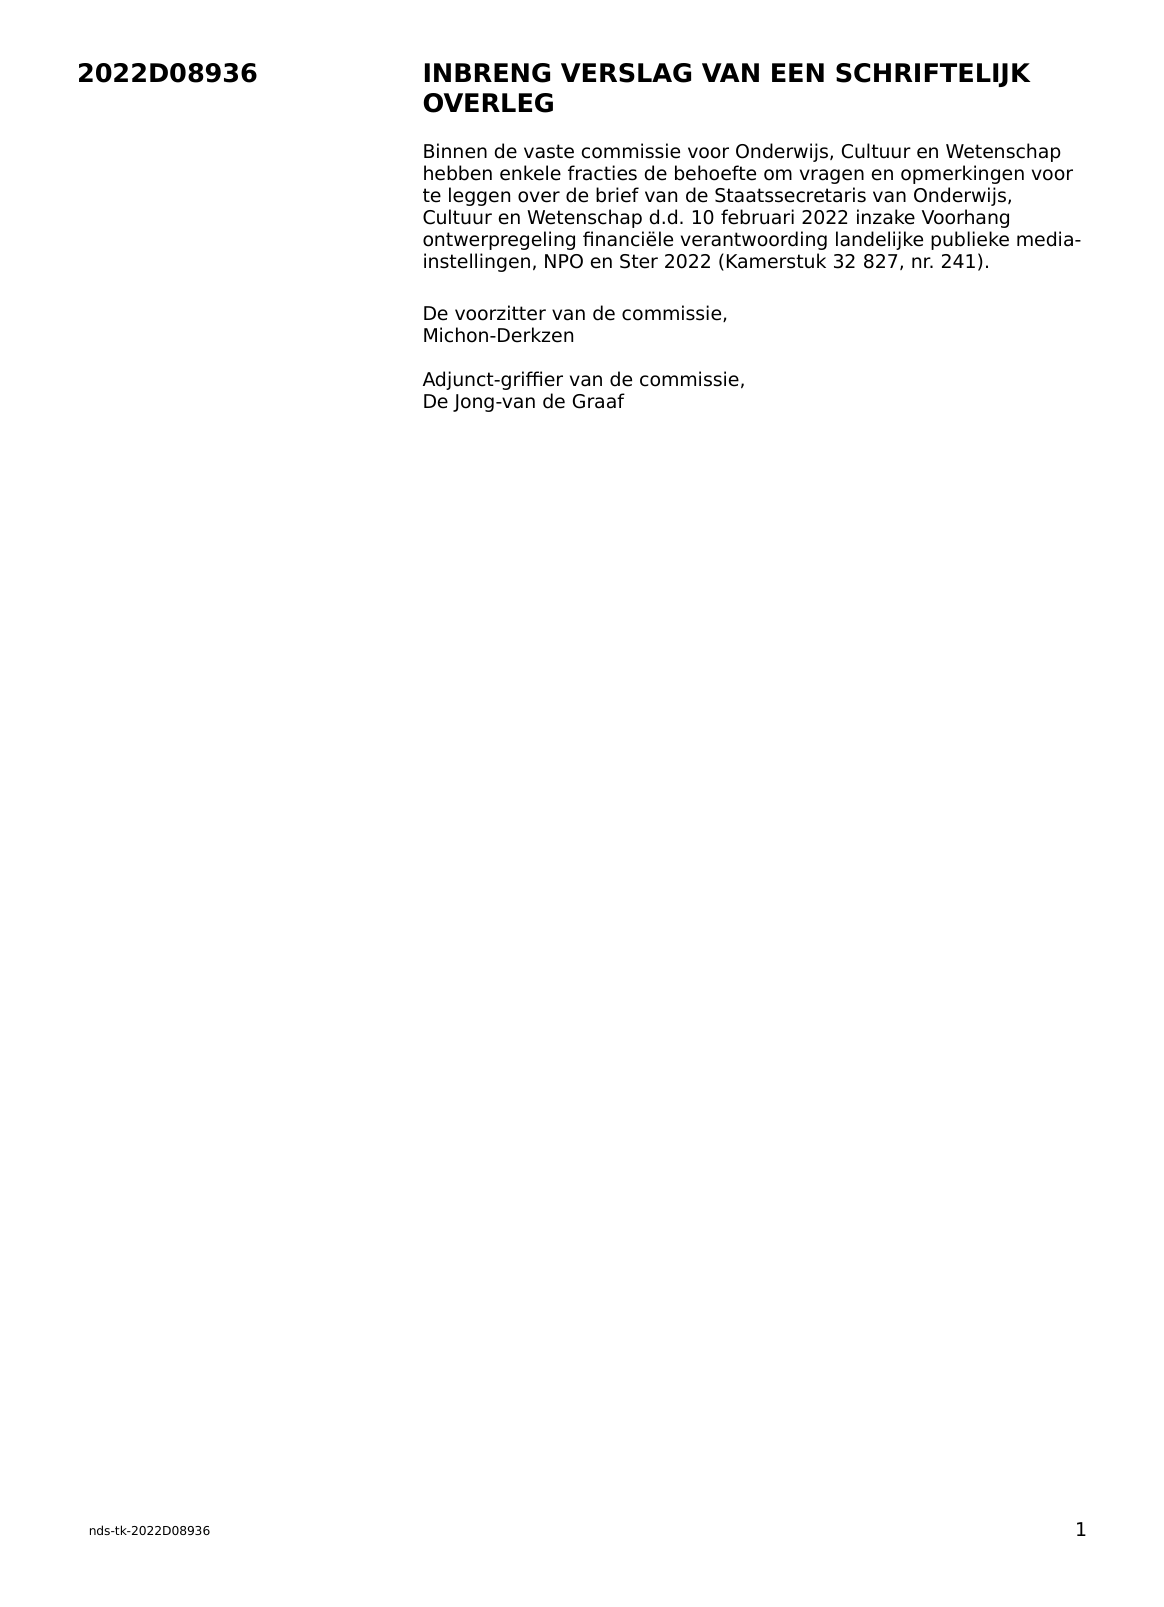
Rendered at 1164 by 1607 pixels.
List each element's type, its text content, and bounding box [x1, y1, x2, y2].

text Binnen de vaste commissie voor Onderwijs, Cultuur en Wetenschap hebben enkele fracties de behoefte om vragen en opmerkingen voor te leggen over de brief van de Staatssecretaris van Onderwijs, Cultuur en Wetenschap d.d. 10 februari 2022 inzake Voorhang ontwerpregeling financiële verantwoording landelijke publieke media-instellingen, NPO en Ster 2022 (Kamerstuk 32 827, nr. 241). [422, 141, 1087, 272]
text De voorzitter van de commissie, Michon-Derkzen [422, 302, 1087, 346]
text nds-tk-2022D08936 [88, 1524, 323, 1538]
text 2022D08936 INBRENG VERSLAG VAN EEN SCHRIFTELIJK OVERLEG [77, 59, 1087, 118]
text Adjunct-griffier van de commissie, De Jong-van de Graaf [422, 369, 1087, 413]
